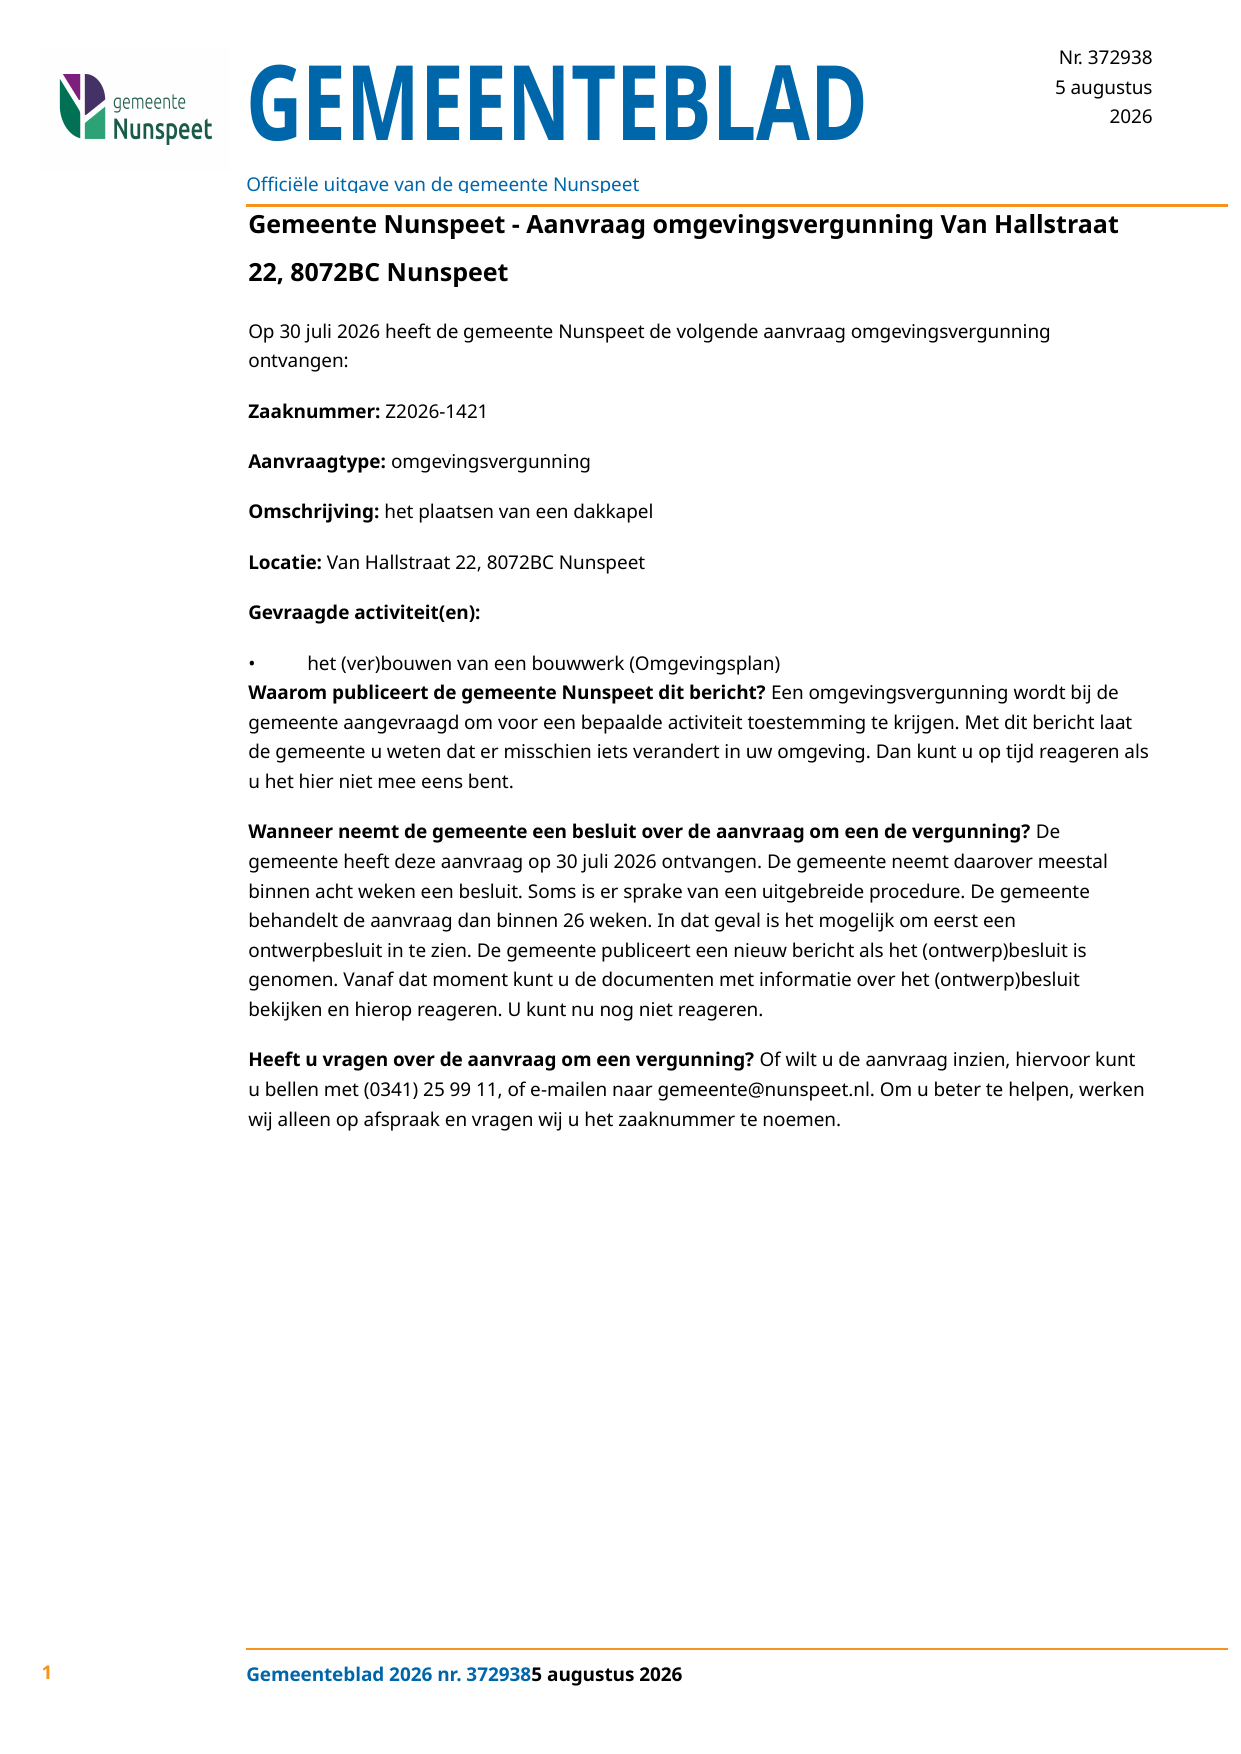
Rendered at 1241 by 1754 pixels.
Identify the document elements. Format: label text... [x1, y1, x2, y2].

text Zaaknummer: Z2026-1421 [248, 398, 1152, 424]
text Gemeente Nunspeet - Aanvraag omgevingsvergunning Van Hallstraat 22, 8072BC Nunspeet [248, 207, 1152, 288]
text Omschrijving: het plaatsen van een dakkapel [248, 499, 1152, 524]
text Aanvraagtype: omgevingsvergunning [248, 448, 1152, 474]
text Op 30 juli 2026 heeft de gemeente Nunspeet de volgende aanvraag omgevingsvergunning ontvangen: [248, 318, 1152, 373]
text Heeft u vragen over de aanvraag om een vergunning? Of wilt u de aanvraag inzien, hiervoor kunt u bellen met (0341) 25 99 11, of e-mailen naar gemeente@nunspeet.nl. Om u beter te helpen, werken wij alleen op afspraak en vragen wij u het zaaknummer te noemen. [248, 1047, 1152, 1132]
text Locatie: Van Hallstraat 22, 8072BC Nunspeet [248, 549, 1152, 575]
text Wanneer neemt de gemeente een besluit over de aanvraag om een de vergunning? De gemeente heeft deze aanvraag op 30 juli 2026 ontvangen. De gemeente neemt daarover meestal binnen acht weken een besluit. Soms is er sprake van een uitgebreide procedure. De gemeente behandelt de aanvraag dan binnen 26 weken. In dat geval is het mogelijk om eerst een ontwerpbesluit in te zien. De gemeente publiceert een nieuw bericht als het (ontwerp)besluit is genomen. Vanaf dat moment kunt u de documenten met informatie over het (ontwerp)besluit bekijken en hierop reageren. U kunt nu nog niet reageren. [248, 819, 1152, 1022]
text Waarom publiceert de gemeente Nunspeet dit bericht? Een omgevingsvergunning wordt bij de gemeente aangevraagd om voor een bepaalde activiteit toestemming te krijgen. Met dit bericht laat de gemeente u weten dat er misschien iets verandert in uw omgeving. Dan kunt u op tijd reageren als u het hier niet mee eens bent. [248, 679, 1152, 794]
picture [41, 47, 231, 172]
text Gevraagde activiteit(en): [248, 599, 1152, 625]
list het (ver)bouwen van een bouwwerk (Omgevingsplan) [248, 650, 1152, 676]
